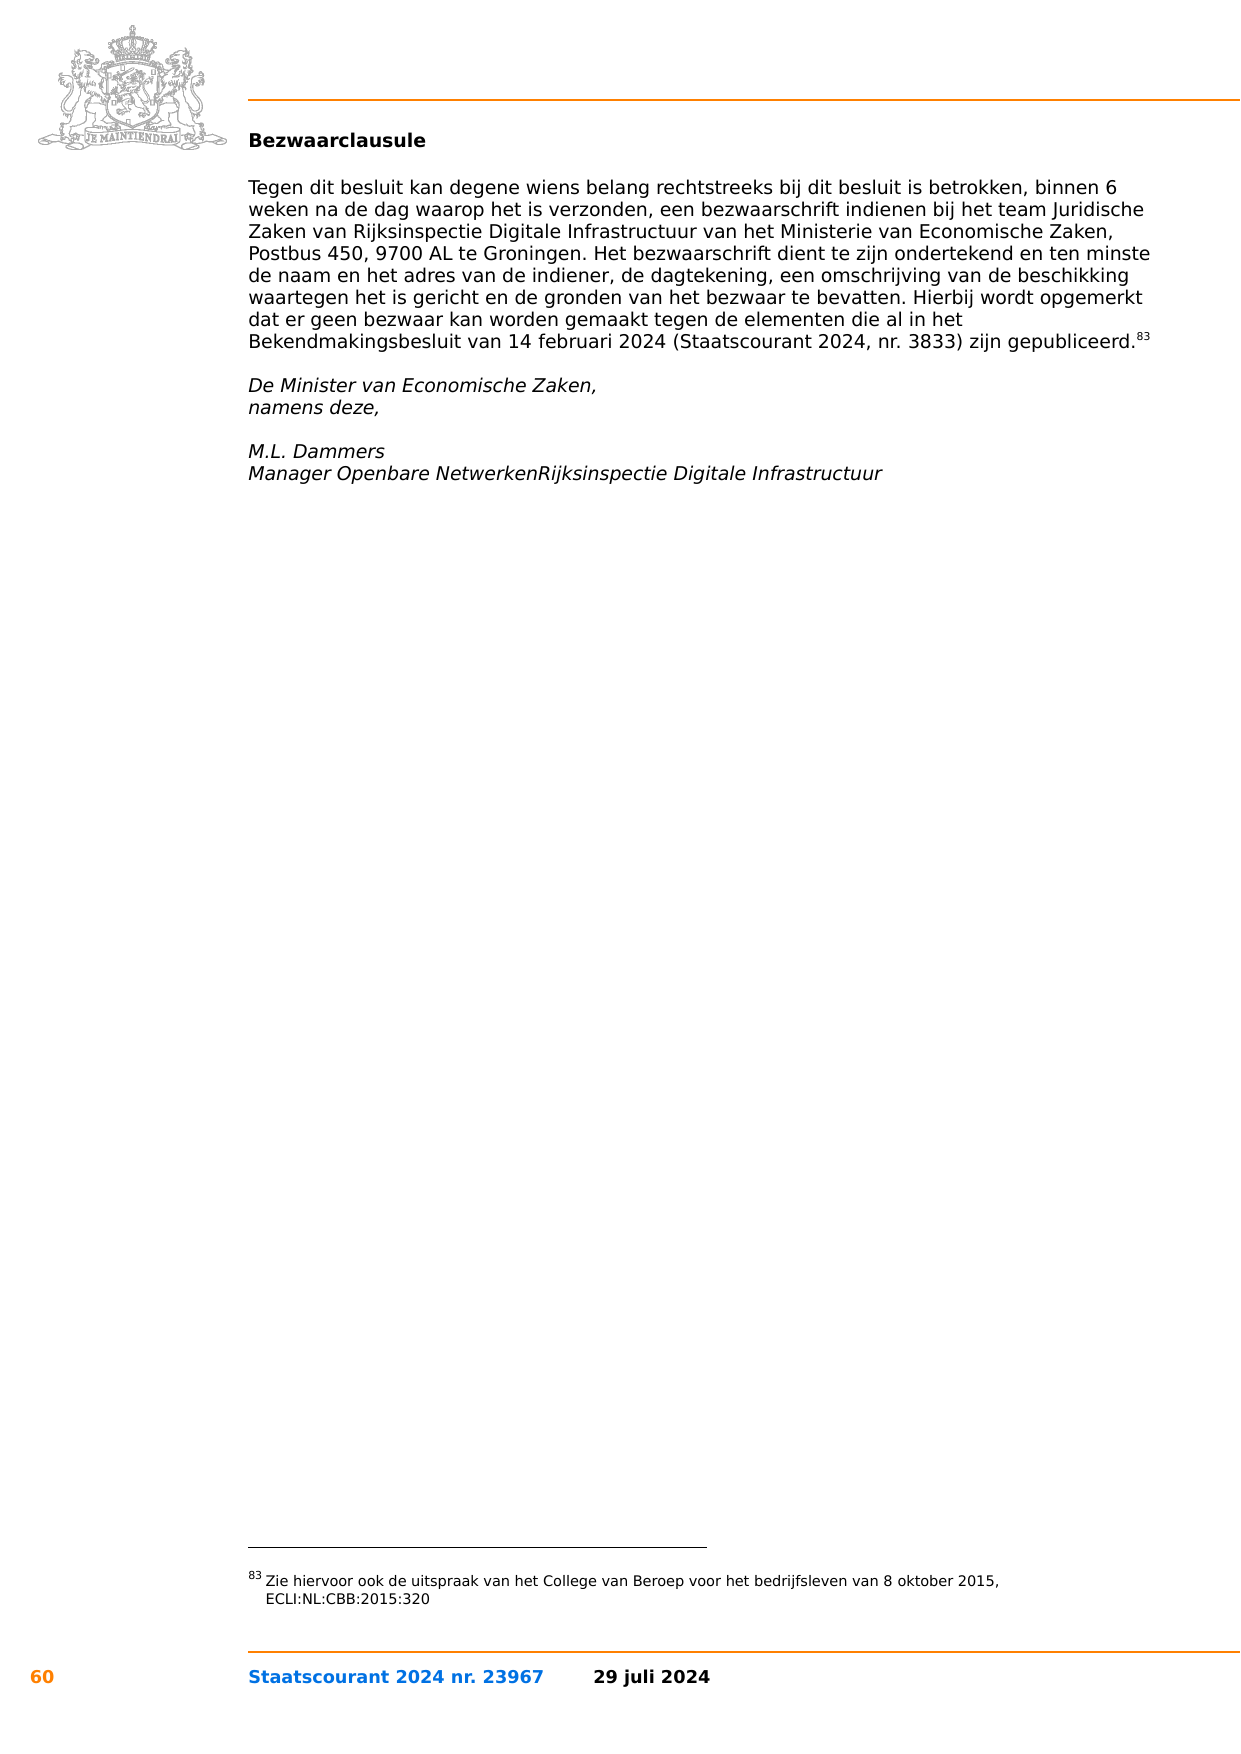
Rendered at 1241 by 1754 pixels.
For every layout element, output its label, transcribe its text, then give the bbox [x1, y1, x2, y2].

text De Minister van Economische Zaken, namens deze, M.L. Dammers Manager Openbare NetwerkenRijksinspectie Digitale Infrastructuur [248, 374, 1163, 484]
picture [38, 25, 227, 150]
subtitle Bezwaarclausule [248, 130, 1163, 152]
text Zie hiervoor ook de uitspraak van het College van Beroep voor het bedrijfsleven van 8 oktober 2015, ECLI:NL:CBB:2015:320 [248, 1569, 1163, 1608]
text Tegen dit besluit kan degene wiens belang rechtstreeks bij dit besluit is betrokken, binnen 6 weken na de dag waarop het is verzonden, een bezwaarschrift indienen bij het team Juridische Zaken van Rijksinspectie Digitale Infrastructuur van het Ministerie van Economische Zaken, Postbus 450, 9700 AL te Groningen. Het bezwaarschrift dient te zijn ondertekend en ten minste de naam en het adres van de indiener, de dagtekening, een omschrijving van de beschikking waartegen het is gericht en de gronden van het bezwaar te bevatten. Hierbij wordt opgemerkt dat er geen bezwaar kan worden gemaakt tegen de elementen die al in het Bekendmakingsbesluit van 14 februari 2024 (Staatscourant 2024, nr. 3833) zijn gepubliceerd. [248, 177, 1163, 353]
